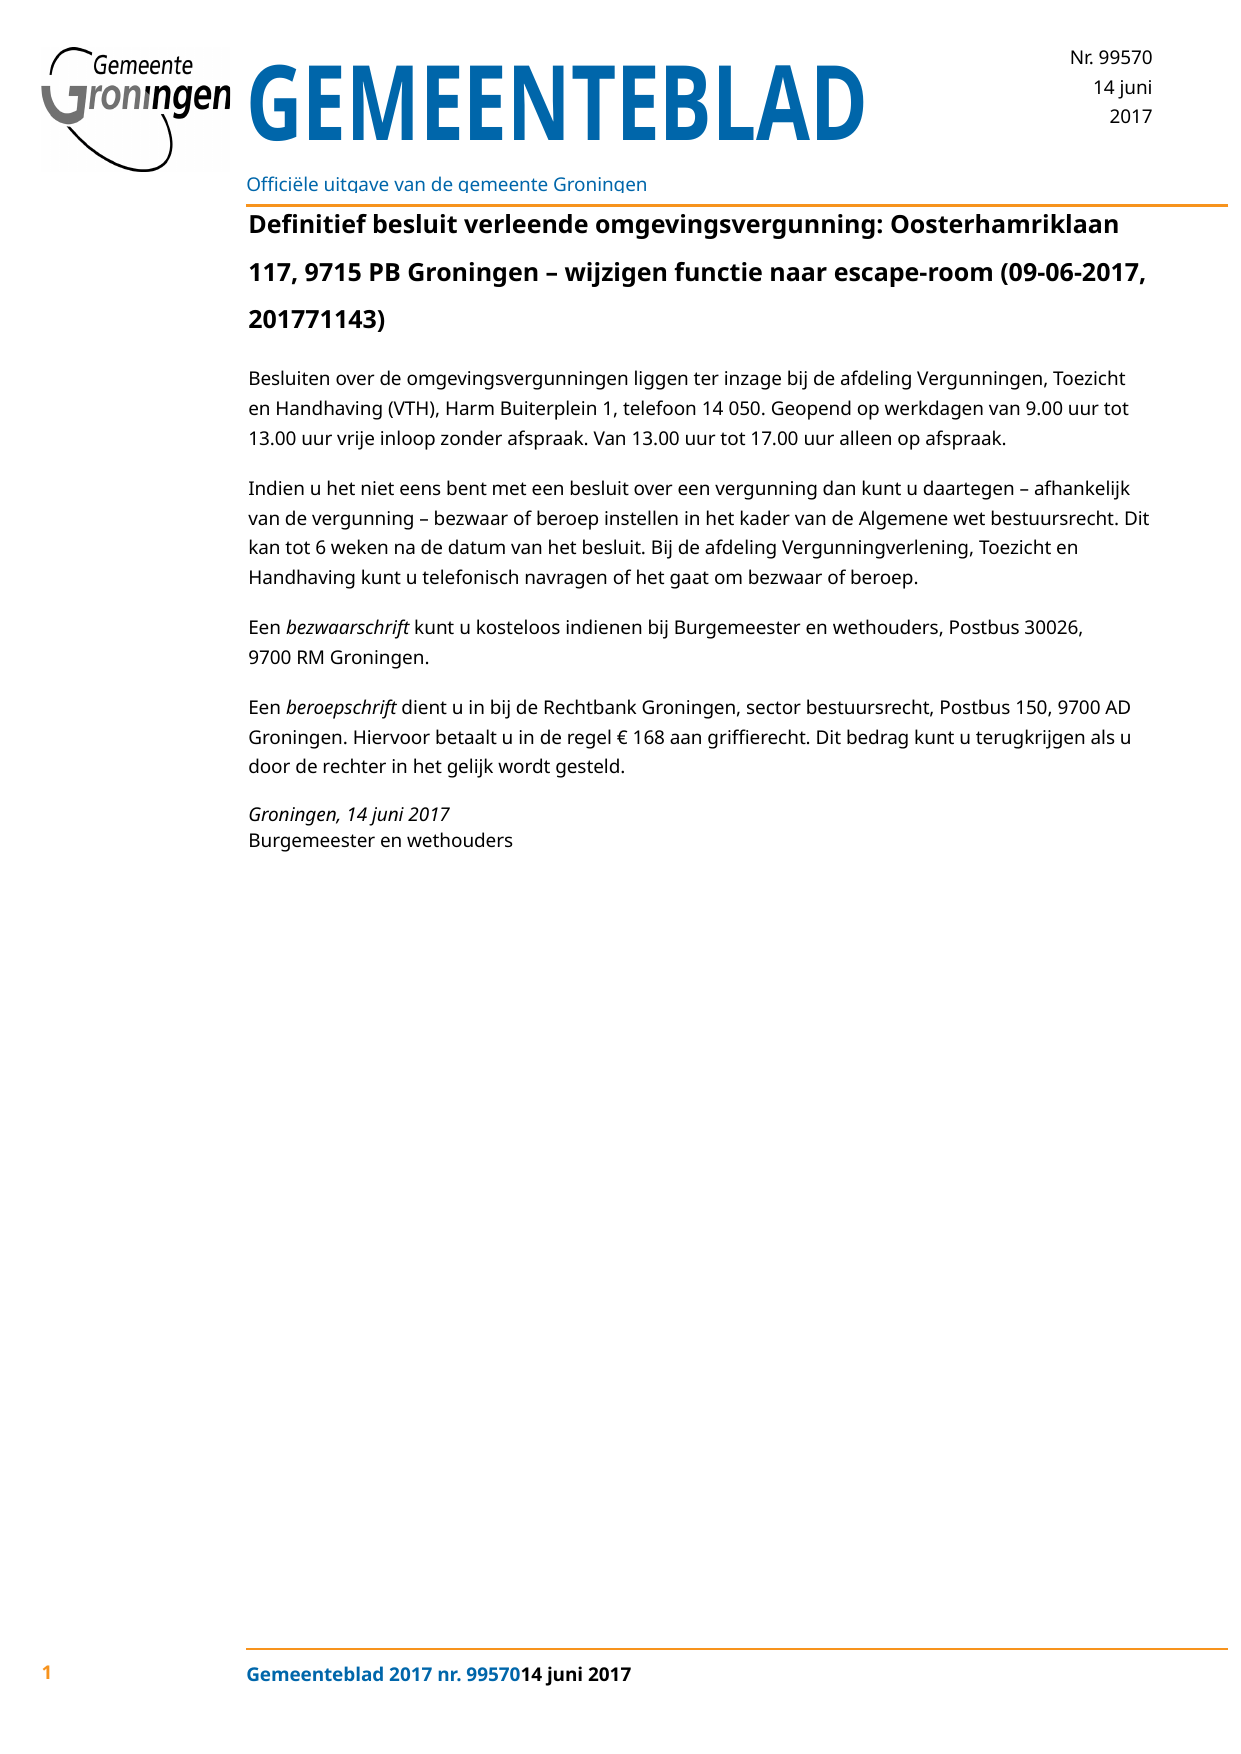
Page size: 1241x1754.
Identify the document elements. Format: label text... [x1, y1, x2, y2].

picture [41, 47, 231, 172]
text Een bezwaarschrift kunt u kosteloos indienen bij Burgemeester en wethouders, Postbus 30026, 9700 RM Groningen. [248, 614, 1152, 669]
text Indien u het niet eens bent met een besluit over een vergunning dan kunt u daartegen – afhankelijk van de vergunning – bezwaar of beroep instellen in het kader van de Algemene wet bestuursrecht. Dit kan tot 6 weken na de datum van het besluit. Bij de afdeling Vergunningverlening, Toezicht en Handhaving kunt u telefonisch navragen of het gaat om bezwaar of beroep. [248, 475, 1152, 589]
text Groningen, 14 juni 2017 [248, 801, 1152, 827]
text Burgemeester en wethouders [248, 827, 1152, 853]
text Een beroepschrift dient u in bij de Rechtbank Groningen, sector bestuursrecht, Postbus 150, 9700 AD Groningen. Hiervoor betaalt u in de regel € 168 aan griffierecht. Dit bedrag kunt u terugkrijgen als u door de rechter in het gelijk wordt gesteld. [248, 694, 1152, 779]
text Besluiten over de omgevingsvergunningen liggen ter inzage bij de afdeling Vergunningen, Toezicht en Handhaving (VTH), Harm Buiterplein 1, telefoon 14 050. Geopend op werkdagen van 9.00 uur tot 13.00 uur vrije inloop zonder afspraak. Van 13.00 uur tot 17.00 uur alleen op afspraak. [248, 366, 1152, 450]
text Definitief besluit verleende omgevingsvergunning: Oosterhamriklaan 117, 9715 PB Groningen – wijzigen functie naar escape-room (09-06-2017, 201771143) [248, 207, 1152, 336]
